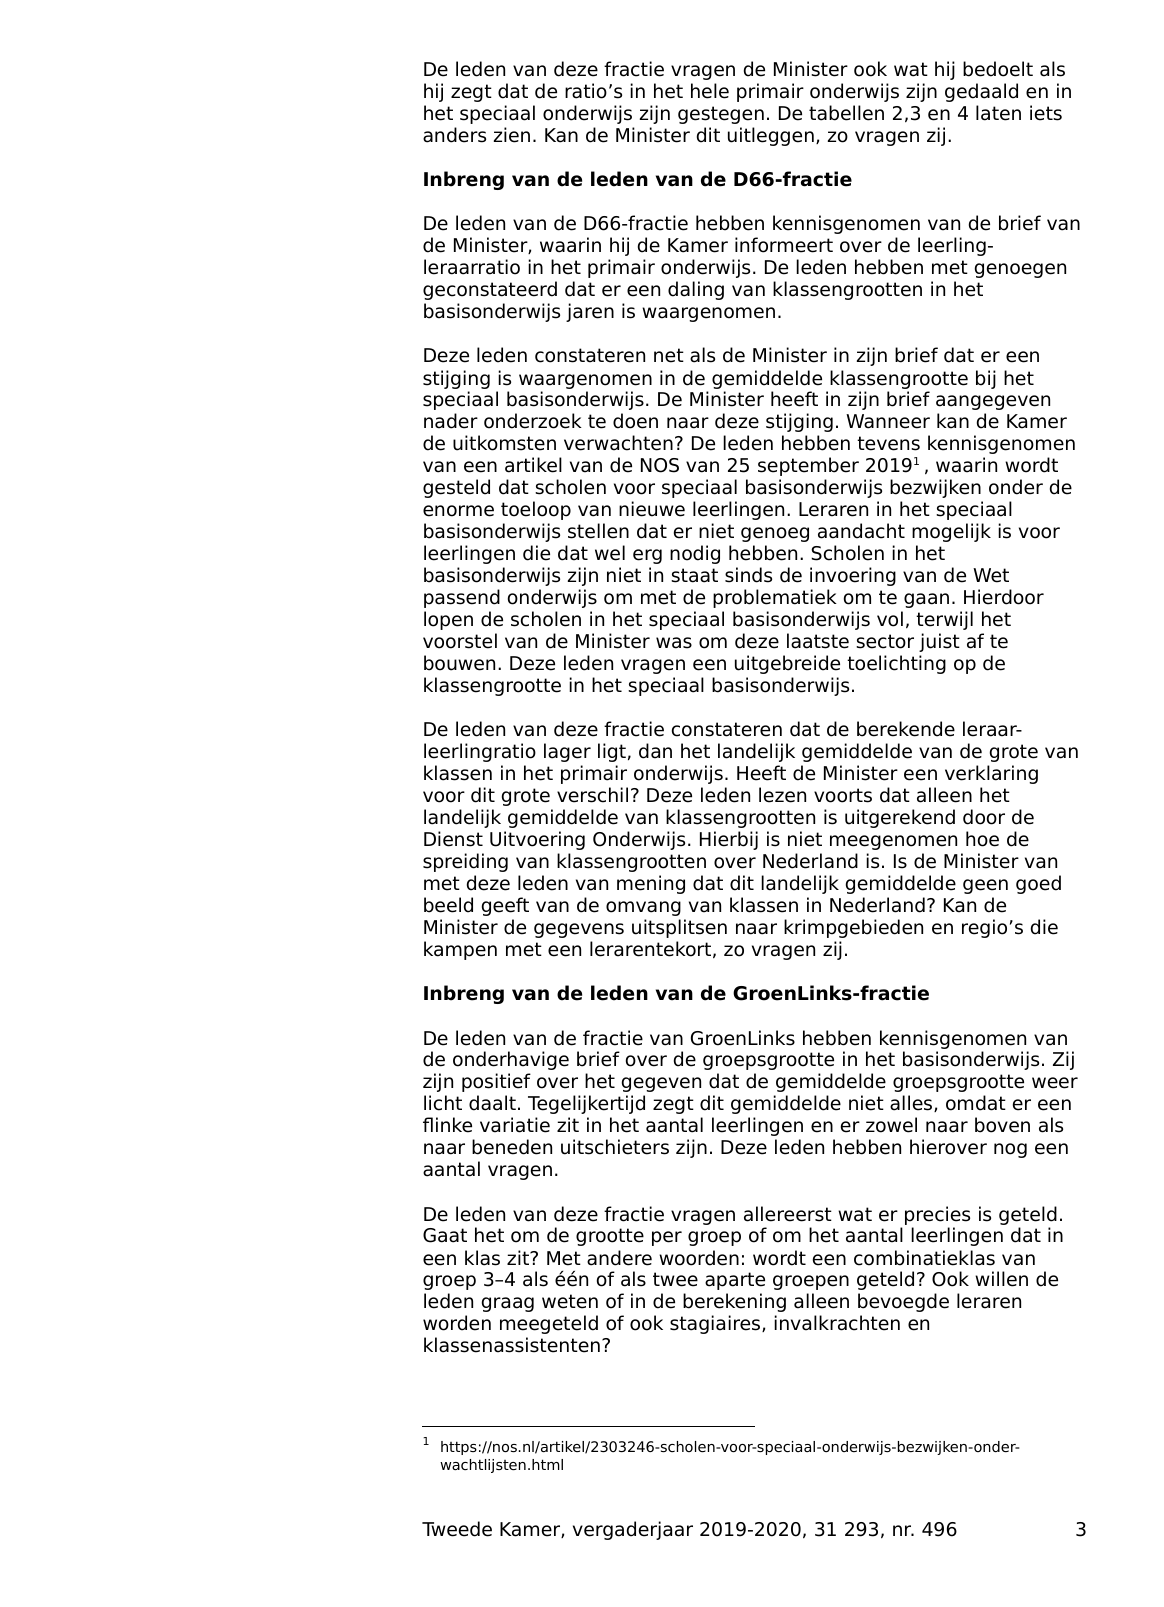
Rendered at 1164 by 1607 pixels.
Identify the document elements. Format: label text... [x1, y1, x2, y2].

text Deze leden constateren net als de Minister in zijn brief dat er een stijging is waargenomen in de gemiddelde klassengrootte bij het speciaal basisonderwijs. De Minister heeft in zijn brief aangegeven nader onderzoek te doen naar deze stijging. Wanneer kan de Kamer de uitkomsten verwachten? De leden hebben tevens kennisgenomen van een artikel van de NOS van 25 september 2019, waarin wordt gesteld dat scholen voor speciaal basisonderwijs bezwijken onder de enorme toeloop van nieuwe leerlingen. Leraren in het speciaal basisonderwijs stellen dat er niet genoeg aandacht mogelijk is voor leerlingen die dat wel erg nodig hebben. Scholen in het basisonderwijs zijn niet in staat sinds de invoering van de Wet passend onderwijs om met de problematiek om te gaan. Hierdoor lopen de scholen in het speciaal basisonderwijs vol, terwijl het voorstel van de Minister was om deze laatste sector juist af te bouwen. Deze leden vragen een uitgebreide toelichting op de klassengrootte in het speciaal basisonderwijs. [422, 345, 1087, 697]
text De leden van de fractie van GroenLinks hebben kennisgenomen van de onderhavige brief over de groepsgrootte in het basisonderwijs. Zij zijn positief over het gegeven dat de gemiddelde groepsgrootte weer licht daalt. Tegelijkertijd zegt dit gemiddelde niet alles, omdat er een flinke variatie zit in het aantal leerlingen en er zowel naar boven als naar beneden uitschieters zijn. Deze leden hebben hierover nog een aantal vragen. [422, 1027, 1087, 1181]
subtitle Inbreng van de leden van de GroenLinks-fractie [422, 983, 1087, 1005]
text De leden van deze fractie constateren dat de berekende leraar-leerlingratio lager ligt, dan het landelijk gemiddelde van de grote van klassen in het primair onderwijs. Heeft de Minister een verklaring voor dit grote verschil? Deze leden lezen voorts dat alleen het landelijk gemiddelde van klassengrootten is uitgerekend door de Dienst Uitvoering Onderwijs. Hierbij is niet meegenomen hoe de spreiding van klassengrootten over Nederland is. Is de Minister van met deze leden van mening dat dit landelijk gemiddelde geen goed beeld geeft van de omvang van klassen in Nederland? Kan de Minister de gegevens uitsplitsen naar krimpgebieden en regio’s die kampen met een lerarentekort, zo vragen zij. [422, 719, 1087, 961]
text De leden van deze fractie vragen allereerst wat er precies is geteld. Gaat het om de grootte per groep of om het aantal leerlingen dat in een klas zit? Met andere woorden: wordt een combinatieklas van groep 3–4 als één of als twee aparte groepen geteld? Ook willen de leden graag weten of in de berekening alleen bevoegde leraren worden meegeteld of ook stagiaires, invalkrachten en klassenassistenten? [422, 1203, 1087, 1357]
subtitle Inbreng van de leden van de D66-fractie [422, 169, 1087, 191]
text https://nos.nl/artikel/2303246-scholen-voor-speciaal-onderwijs-bezwijken-onder-wachtlijsten.html [422, 1435, 1087, 1474]
text De leden van de D66-fractie hebben kennisgenomen van de brief van de Minister, waarin hij de Kamer informeert over de leerling-leraarratio in het primair onderwijs. De leden hebben met genoegen geconstateerd dat er een daling van klassengrootten in het basisonderwijs jaren is waargenomen. [422, 213, 1087, 323]
text De leden van deze fractie vragen de Minister ook wat hij bedoelt als hij zegt dat de ratio’s in het hele primair onderwijs zijn gedaald en in het speciaal onderwijs zijn gestegen. De tabellen 2,3 en 4 laten iets anders zien. Kan de Minister dit uitleggen, zo vragen zij. [422, 59, 1087, 147]
